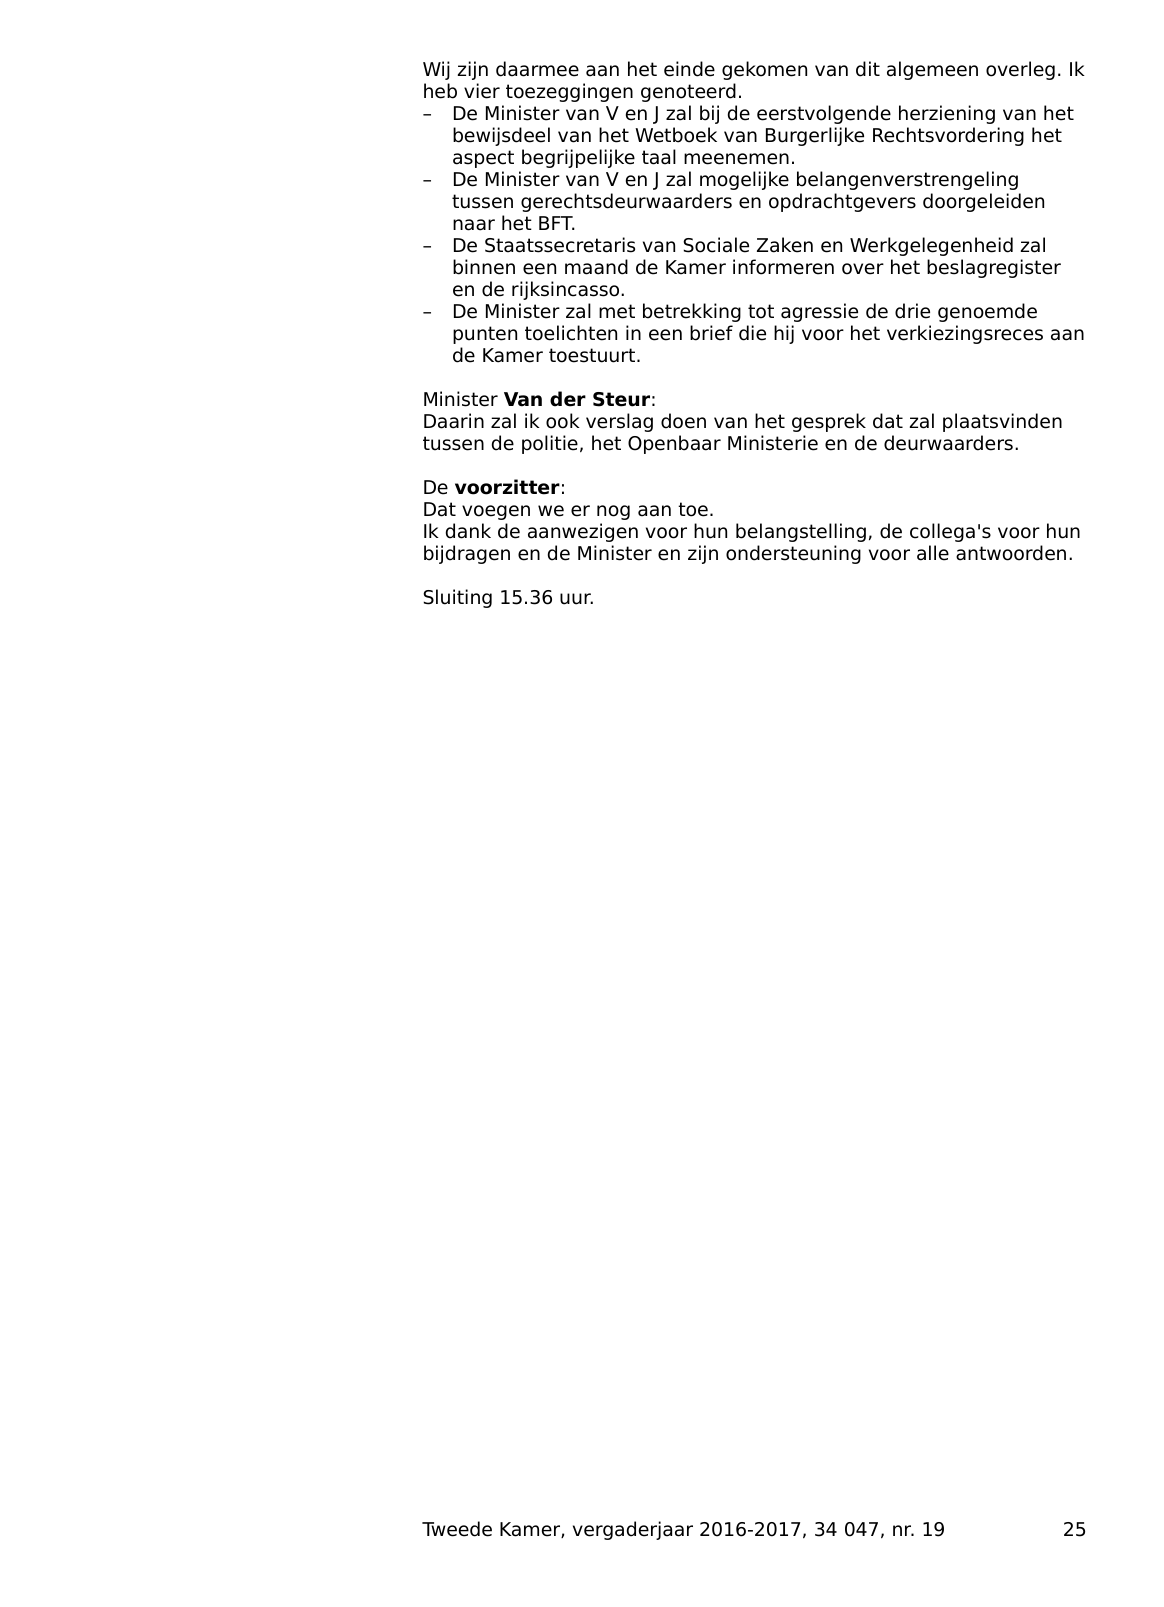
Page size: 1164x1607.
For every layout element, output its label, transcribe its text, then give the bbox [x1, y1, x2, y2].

text – De Minister van V en J zal bij de eerstvolgende herziening van het bewijsdeel van het Wetboek van Burgerlijke Rechtsvordering het aspect begrijpelijke taal meenemen. [422, 103, 1087, 169]
text Wij zijn daarmee aan het einde gekomen van dit algemeen overleg. Ik heb vier toezeggingen genoteerd. [422, 59, 1087, 103]
text – De Minister zal met betrekking tot agressie de drie genoemde punten toelichten in een brief die hij voor het verkiezingsreces aan de Kamer toestuurt. [422, 301, 1087, 367]
text De voorzitter: [422, 477, 1087, 499]
text Minister Van der Steur: [422, 389, 1087, 411]
text Sluiting 15.36 uur. [422, 587, 1087, 609]
text – De Minister van V en J zal mogelijke belangenverstrengeling tussen gerechtsdeurwaarders en opdrachtgevers doorgeleiden naar het BFT. [422, 169, 1087, 235]
text Daarin zal ik ook verslag doen van het gesprek dat zal plaatsvinden tussen de politie, het Openbaar Ministerie en de deurwaarders. [422, 411, 1087, 455]
text – De Staatssecretaris van Sociale Zaken en Werkgelegenheid zal binnen een maand de Kamer informeren over het beslagregister en de rijksincasso. [422, 235, 1087, 301]
text Dat voegen we er nog aan toe. [422, 499, 1087, 521]
text Ik dank de aanwezigen voor hun belangstelling, de collega's voor hun bijdragen en de Minister en zijn ondersteuning voor alle antwoorden. [422, 521, 1087, 565]
